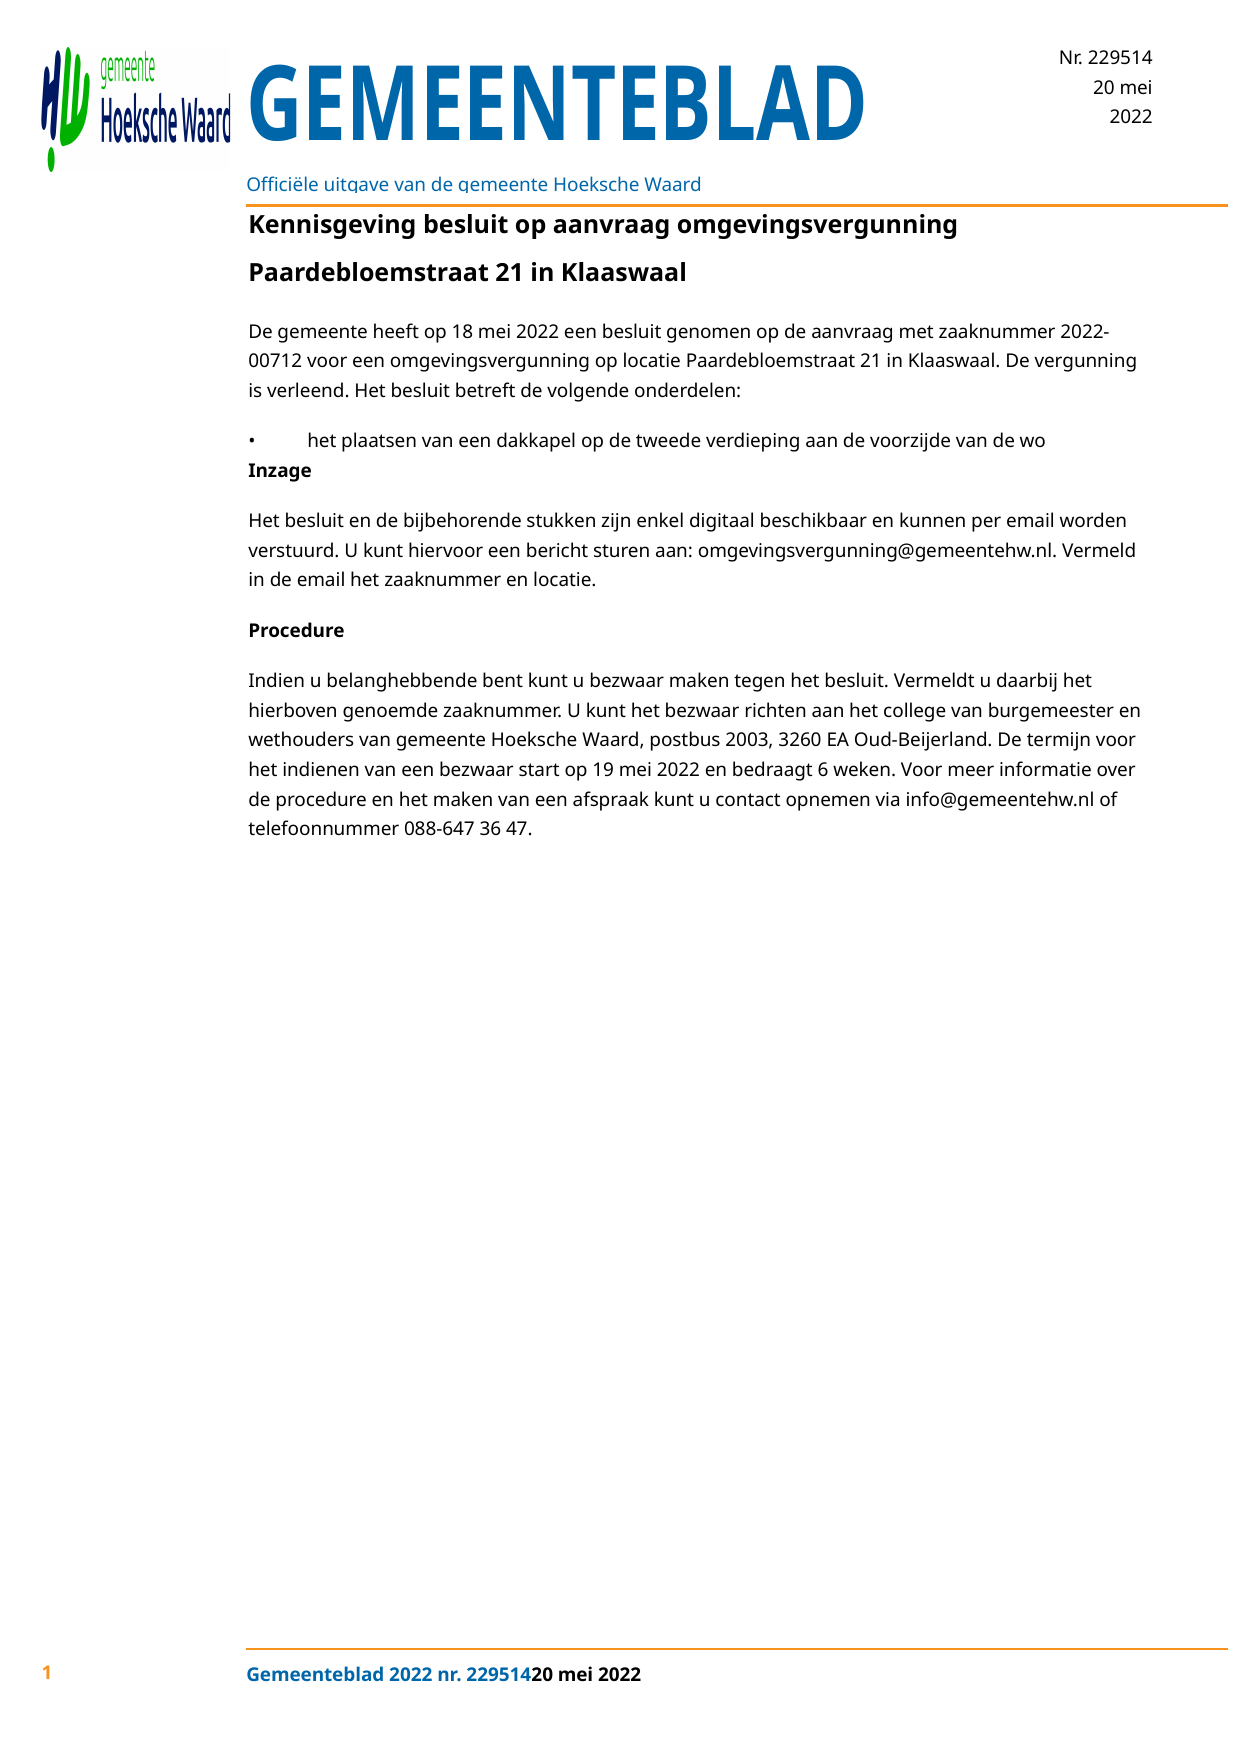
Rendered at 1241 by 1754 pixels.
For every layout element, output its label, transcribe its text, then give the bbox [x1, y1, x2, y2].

text Indien u belanghebbende bent kunt u bezwaar maken tegen het besluit. Vermeldt u daarbij het hierboven genoemde zaaknummer. U kunt het bezwaar richten aan het college van burgemeester en wethouders van gemeente Hoeksche Waard, postbus 2003, 3260 EA Oud-Beijerland. De termijn voor het indienen van een bezwaar start op 19 mei 2022 en bedraagt 6 weken. Voor meer informatie over de procedure en het maken van een afspraak kunt u contact opnemen via info@gemeentehw.nl of telefoonnummer 088-647 36 47. [248, 667, 1152, 841]
text Procedure [248, 617, 1152, 643]
list het plaatsen van een dakkapel op de tweede verdieping aan de voorzijde van de wo [248, 427, 1152, 453]
text Kennisgeving besluit op aanvraag omgevingsvergunning Paardebloemstraat 21 in Klaaswaal [248, 207, 1152, 288]
text De gemeente heeft op 18 mei 2022 een besluit genomen op de aanvraag met zaaknummer 2022-00712 voor een omgevingsvergunning op locatie Paardebloemstraat 21 in Klaaswaal. De vergunning is verleend. Het besluit betreft de volgende onderdelen: [248, 318, 1152, 403]
picture [41, 47, 231, 172]
text Het besluit en de bijbehorende stukken zijn enkel digitaal beschikbaar en kunnen per email worden verstuurd. U kunt hiervoor een bericht sturen aan: omgevingsvergunning@gemeentehw.nl. Vermeld in de email het zaaknummer en locatie. [248, 507, 1152, 592]
text Inzage [248, 457, 1152, 483]
